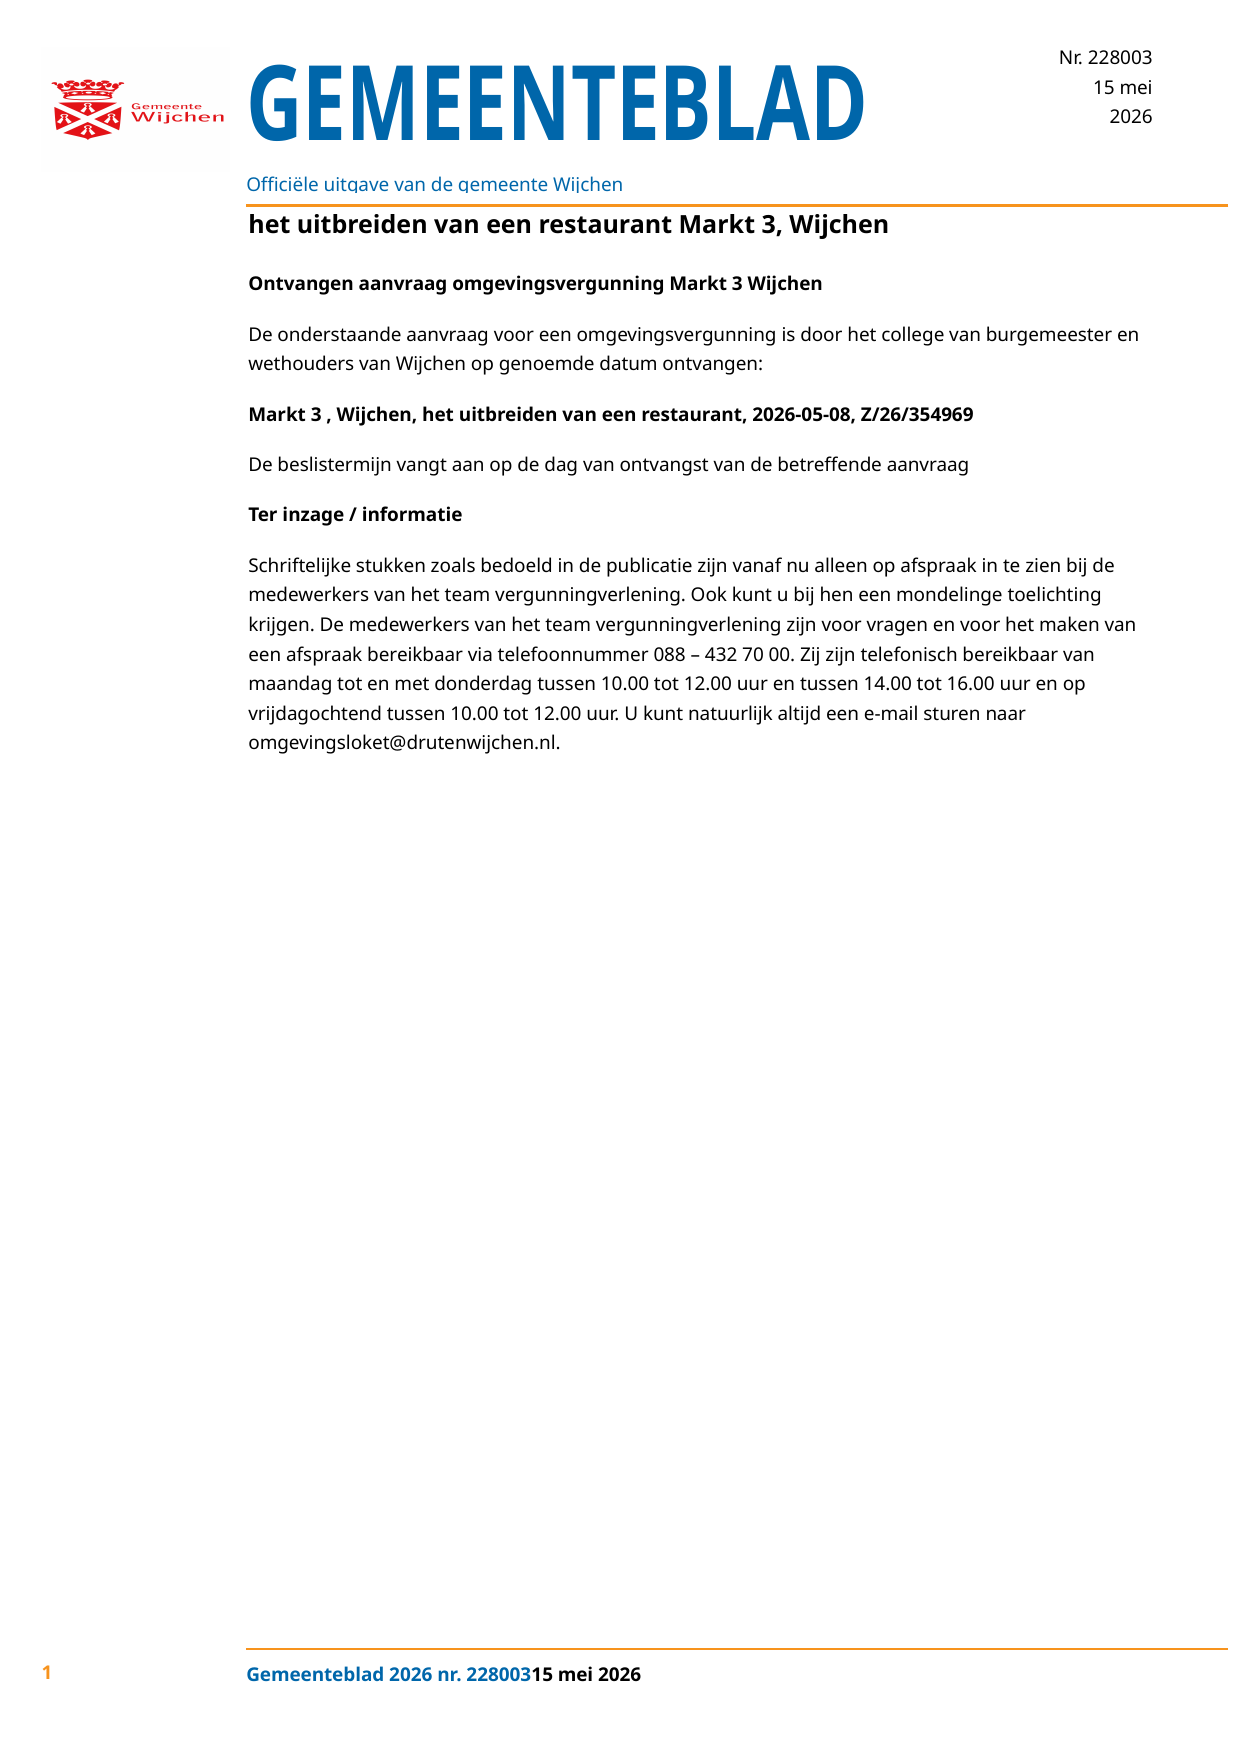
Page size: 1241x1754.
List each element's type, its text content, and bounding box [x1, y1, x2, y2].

text Schriftelijke stukken zoals bedoeld in de publicatie zijn vanaf nu alleen op afspraak in te zien bij de medewerkers van het team vergunningverlening. Ook kunt u bij hen een mondelinge toelichting krijgen. De medewerkers van het team vergunningverlening zijn voor vragen en voor het maken van een afspraak bereikbaar via telefoonnummer 088 – 432 70 00. Zij zijn telefonisch bereikbaar van maandag tot en met donderdag tussen 10.00 tot 12.00 uur en tussen 14.00 tot 16.00 uur en op vrijdagochtend tussen 10.00 tot 12.00 uur. U kunt natuurlijk altijd een e-mail sturen naar omgevingsloket@drutenwijchen.nl. [248, 552, 1152, 755]
text Markt 3 , Wijchen, het uitbreiden van een restaurant, 2026-05-08, Z/26/354969 [248, 401, 1152, 426]
text De beslistermijn vangt aan op de dag van ontvangst van de betreffende aanvraag [248, 451, 1152, 477]
text het uitbreiden van een restaurant Markt 3, Wijchen [248, 207, 1152, 241]
picture [41, 47, 231, 172]
text Ter inzage / informatie [248, 502, 1152, 527]
text De onderstaande aanvraag voor een omgevingsvergunning is door het college van burgemeester en wethouders van Wijchen op genoemde datum ontvangen: [248, 321, 1152, 376]
text Ontvangen aanvraag omgevingsvergunning Markt 3 Wijchen [248, 270, 1152, 296]
